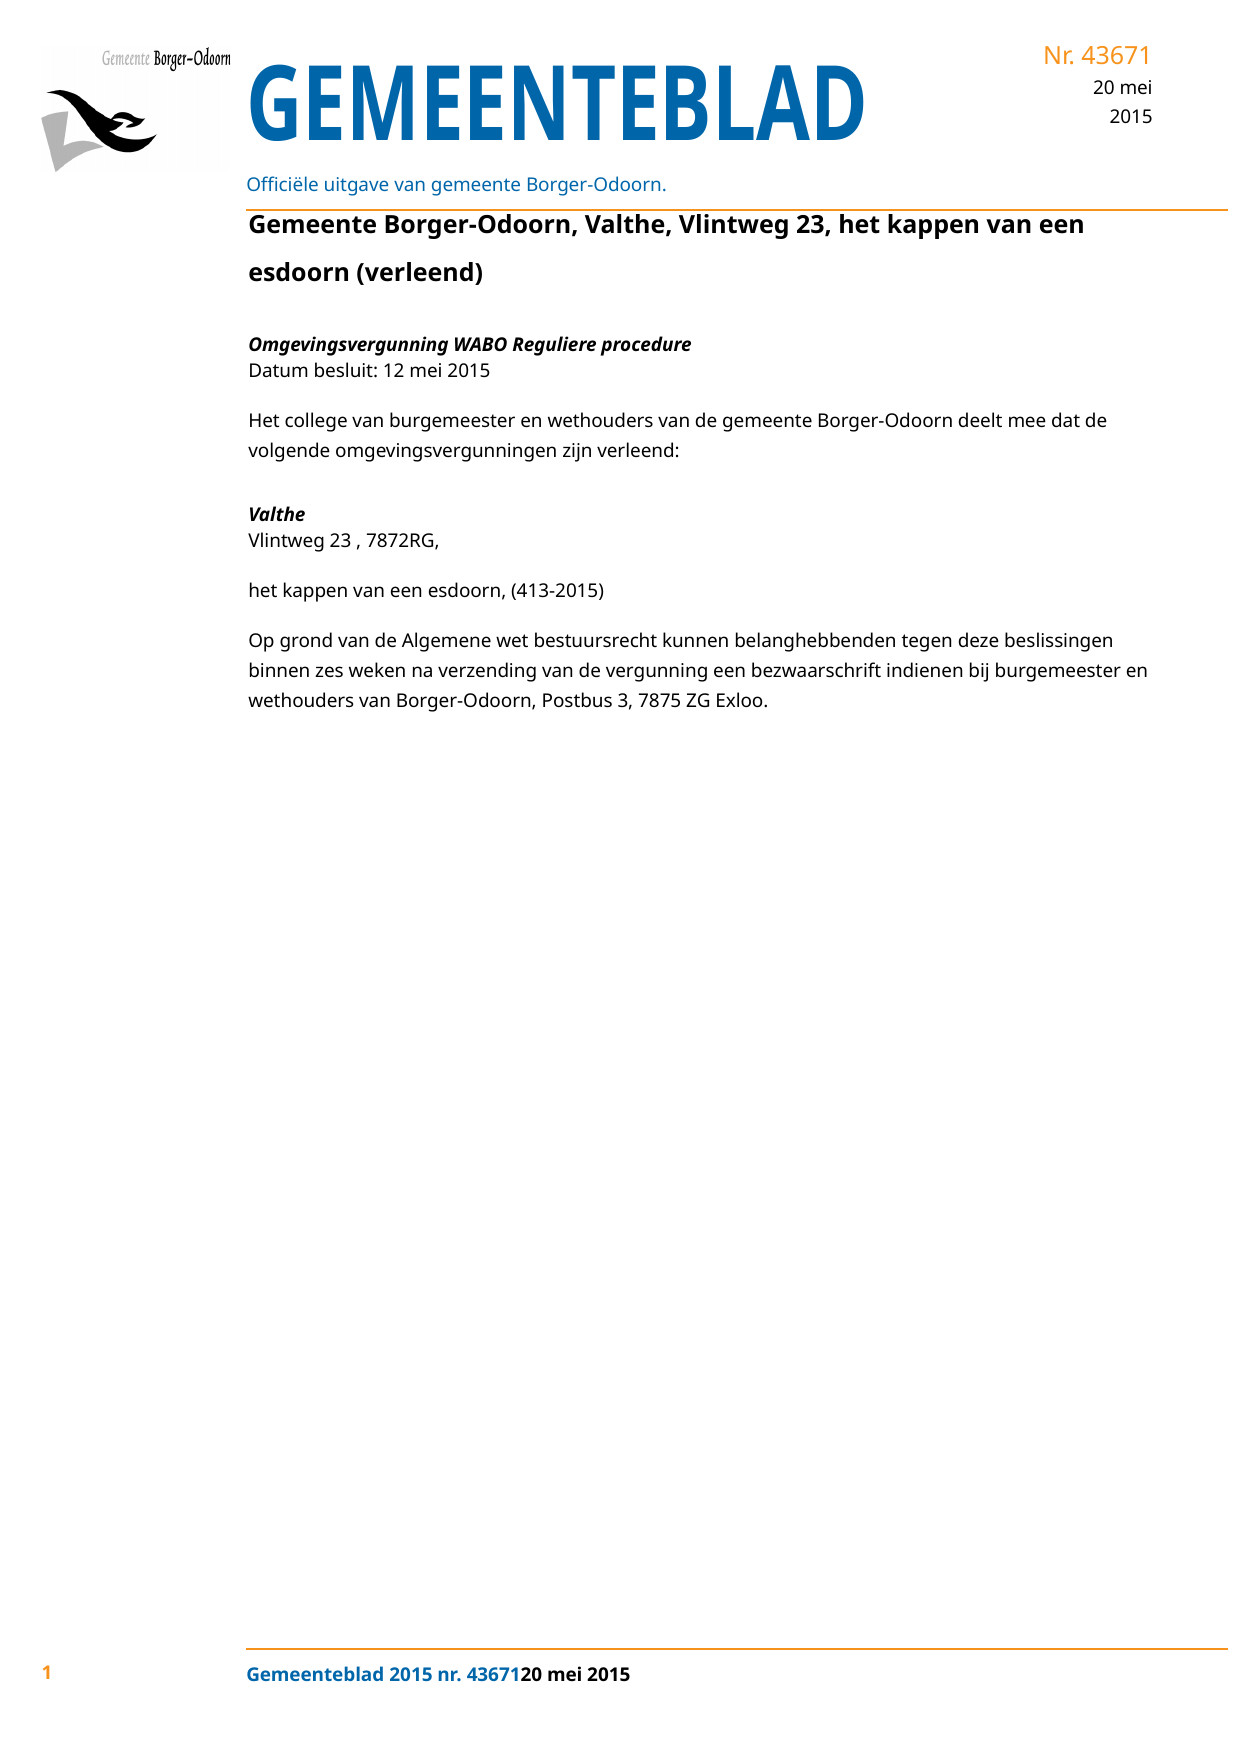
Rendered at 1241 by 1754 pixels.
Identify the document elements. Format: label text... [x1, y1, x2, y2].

picture [41, 47, 231, 172]
text Gemeente Borger-Odoorn, Valthe, Vlintweg 23, het kappen van een esdoorn (verleend) [248, 211, 1152, 288]
text Valthe [248, 501, 1152, 527]
text Vlintweg 23 , 7872RG, [248, 527, 1152, 553]
text Datum besluit: 12 mei 2015 [248, 357, 1152, 383]
text Het college van burgemeester en wethouders van de gemeente Borger-Odoorn deelt mee dat de volgende omgevingsvergunningen zijn verleend: [248, 408, 1152, 463]
text Omgevingsvergunning WABO Reguliere procedure [248, 331, 1152, 357]
text het kappen van een esdoorn, (413-2015) [248, 577, 1152, 603]
text Op grond van de Algemene wet bestuursrecht kunnen belanghebbenden tegen deze beslissingen binnen zes weken na verzending van de vergunning een bezwaarschrift indienen bij burgemeester en wethouders van Borger-Odoorn, Postbus 3, 7875 ZG Exloo. [248, 628, 1152, 713]
